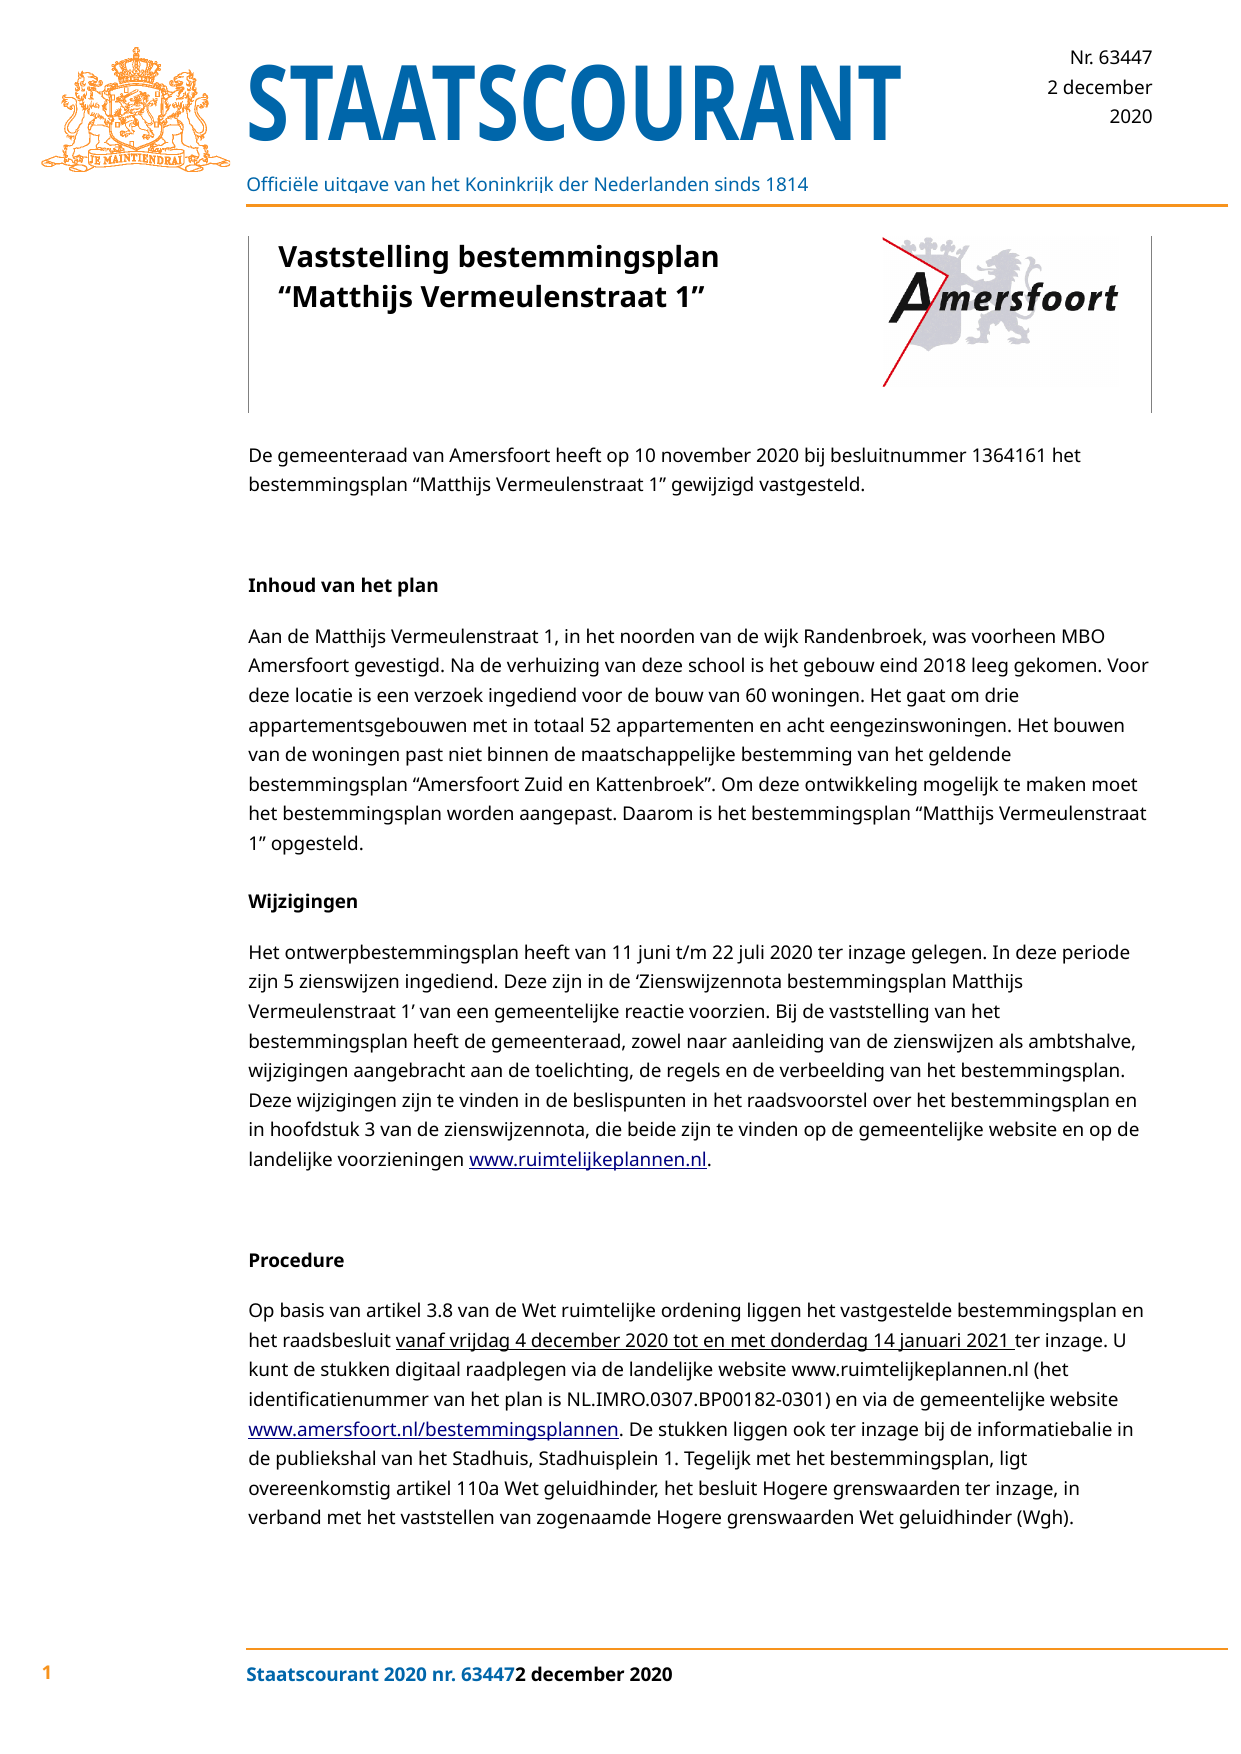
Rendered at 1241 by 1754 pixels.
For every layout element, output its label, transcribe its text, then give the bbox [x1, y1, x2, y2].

picture [882, 236, 1119, 387]
text Procedure [248, 1247, 1152, 1273]
text De gemeenteraad van Amersfoort heeft op 10 november 2020 bij besluitnummer 1364161 het bestemmingsplan “Matthijs Vermeulenstraat 1” gewijzigd vastgesteld. [248, 442, 1152, 497]
text Op basis van artikel 3.8 van de Wet ruimtelijke ordening liggen het vastgestelde bestemmingsplan en het raadsbesluit vanaf vrijdag 4 december 2020 tot en met donderdag 14 januari 2021 ter inzage. U kunt de stukken digitaal raadplegen via de landelijke website www.ruimtelijkeplannen.nl (het identificatienummer van het plan is NL.IMRO.0307.BP00182-0301) en via de gemeentelijke website www.amersfoort.nl/bestemmingsplannen. De stukken liggen ook ter inzage bij de informatiebalie in de publiekshal van het Stadhuis, Stadhuisplein 1. Tegelijk met het bestemmingsplan, ligt overeenkomstig artikel 110a Wet geluidhinder, het besluit Hogere grenswaarden ter inzage, in verband met het vaststellen van zogenaamde Hogere grenswaarden Wet geluidhinder (Wgh). [248, 1297, 1152, 1530]
text Inhoud van het plan [248, 572, 1152, 598]
table_header [850, 236, 1151, 413]
table_header Vaststelling bestemmingsplan “Matthijs Vermeulenstraat 1” [249, 236, 850, 413]
text Wijzigingen [248, 889, 1152, 914]
text Het ontwerpbestemmingsplan heeft van 11 juni t/m 22 juli 2020 ter inzage gelegen. In deze periode zijn 5 zienswijzen ingediend. Deze zijn in de ‘Zienswijzennota bestemmingsplan Matthijs Vermeulenstraat 1’ van een gemeentelijke reactie voorzien. Bij de vaststelling van het bestemmingsplan heeft de gemeenteraad, zowel naar aanleiding van de zienswijzen als ambtshalve, wijzigingen aangebracht aan de toelichting, de regels en de verbeelding van het bestemmingsplan. Deze wijzigingen zijn te vinden in de beslispunten in het raadsvoorstel over het bestemmingsplan en in hoofdstuk 3 van de zienswijzennota, die beide zijn te vinden op de gemeentelijke website en op de landelijke voorzieningen www.ruimtelijkeplannen.nl. [248, 939, 1152, 1172]
table_header Aan de Matthijs Vermeulenstraat 1, in het noorden van de wijk Randenbroek, was voorheen MBO Amersfoort gevestigd. Na de verhuizing van deze school is het gebouw eind 2018 leeg gekomen. Voor deze locatie is een verzoek ingediend voor de bouw van 60 woningen. Het gaat om drie appartementsgebouwen met in totaal 52 appartementen en acht eengezinswoningen. Het bouwen van de woningen past niet binnen de maatschappelijke bestemming van het geldende bestemmingsplan “Amersfoort Zuid en Kattenbroek”. Om deze ontwikkeling mogelijk te maken moet het bestemmingsplan worden aangepast. Daarom is het bestemmingsplan “Matthijs Vermeulenstraat 1” opgesteld. [248, 623, 1152, 885]
picture [41, 47, 231, 172]
